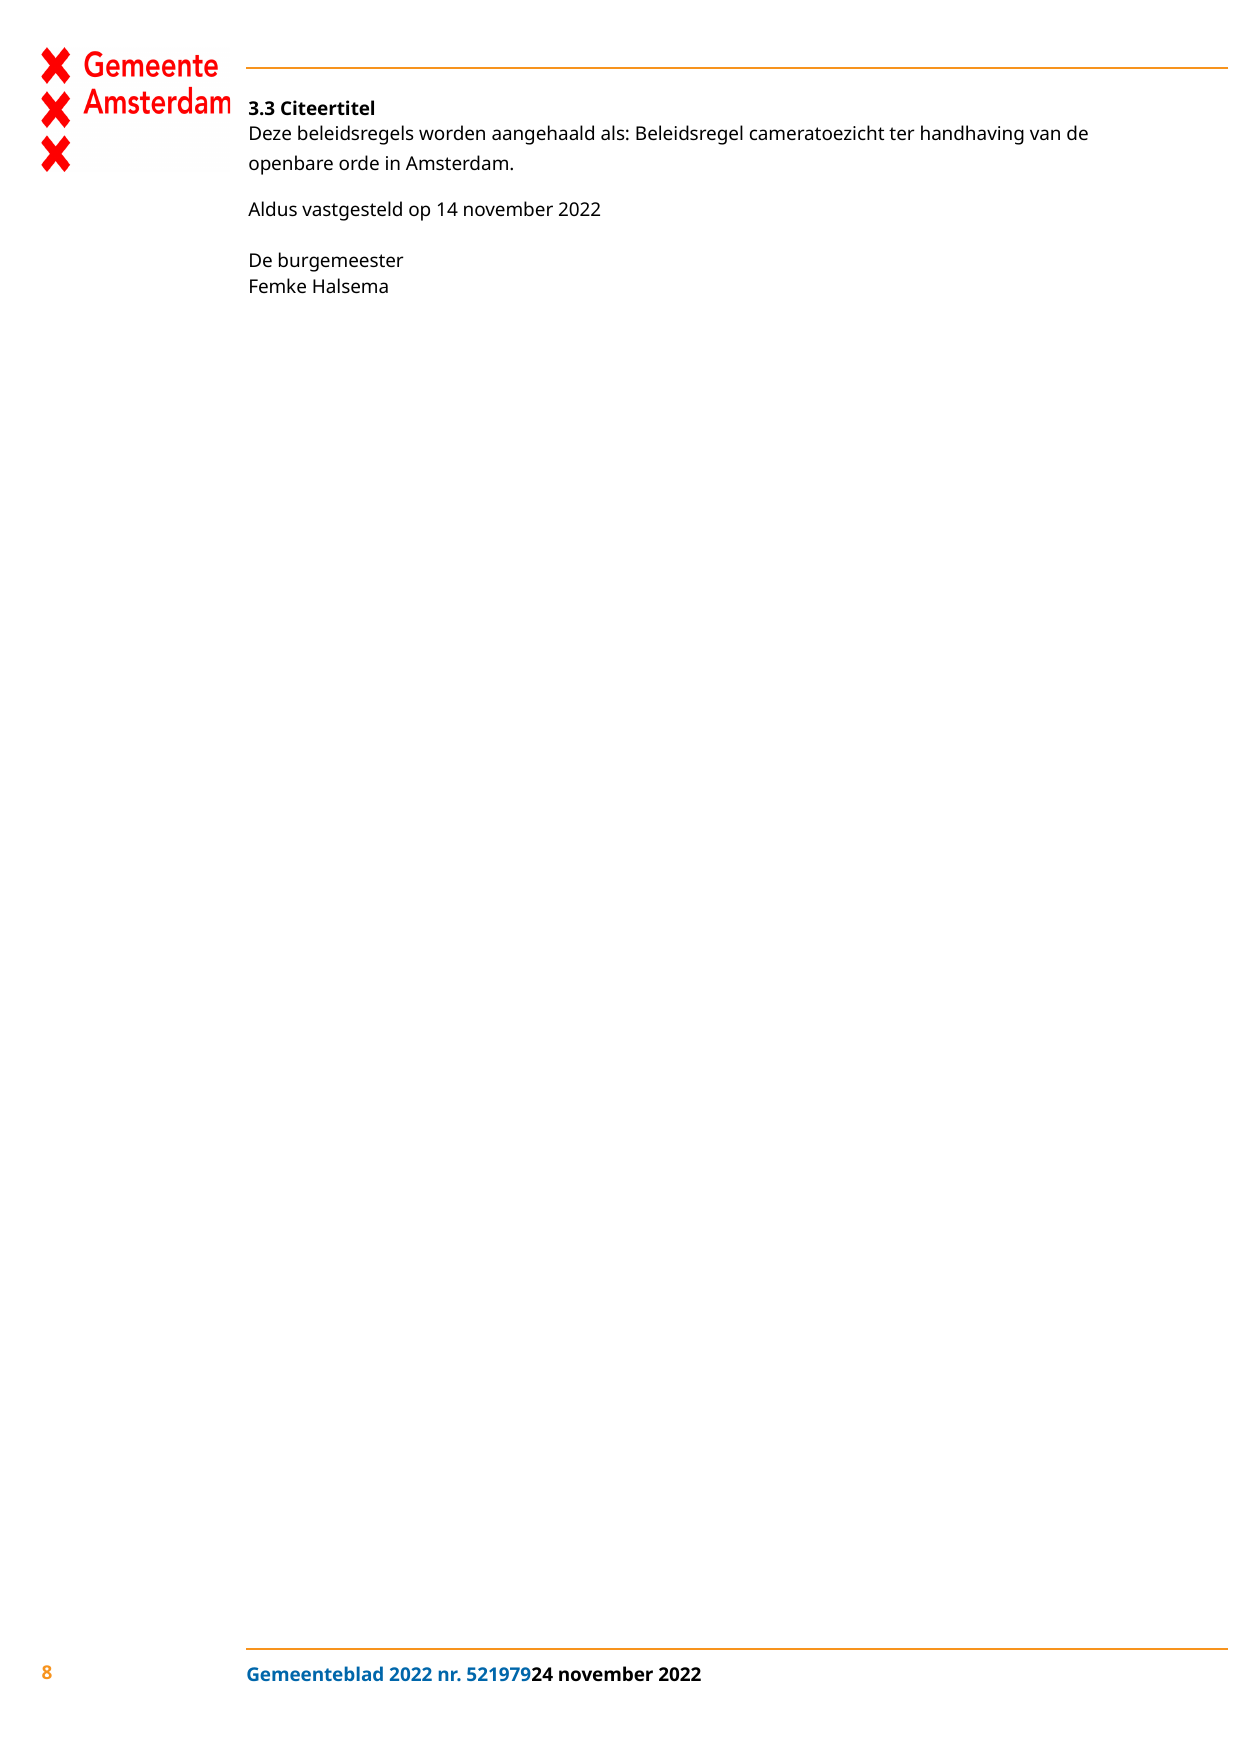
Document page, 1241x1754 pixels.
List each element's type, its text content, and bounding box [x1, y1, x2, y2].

text De burgemeester [248, 247, 1152, 273]
text Deze beleidsregels worden aangehaald als: Beleidsregel cameratoezicht ter handhaving van de openbare orde in Amsterdam. [248, 121, 1152, 176]
picture [41, 47, 231, 172]
text Aldus vastgesteld op 14 november 2022 [248, 196, 1152, 221]
text 3.3 Citeertitel [248, 95, 1152, 121]
text Femke Halsema [248, 273, 1152, 299]
